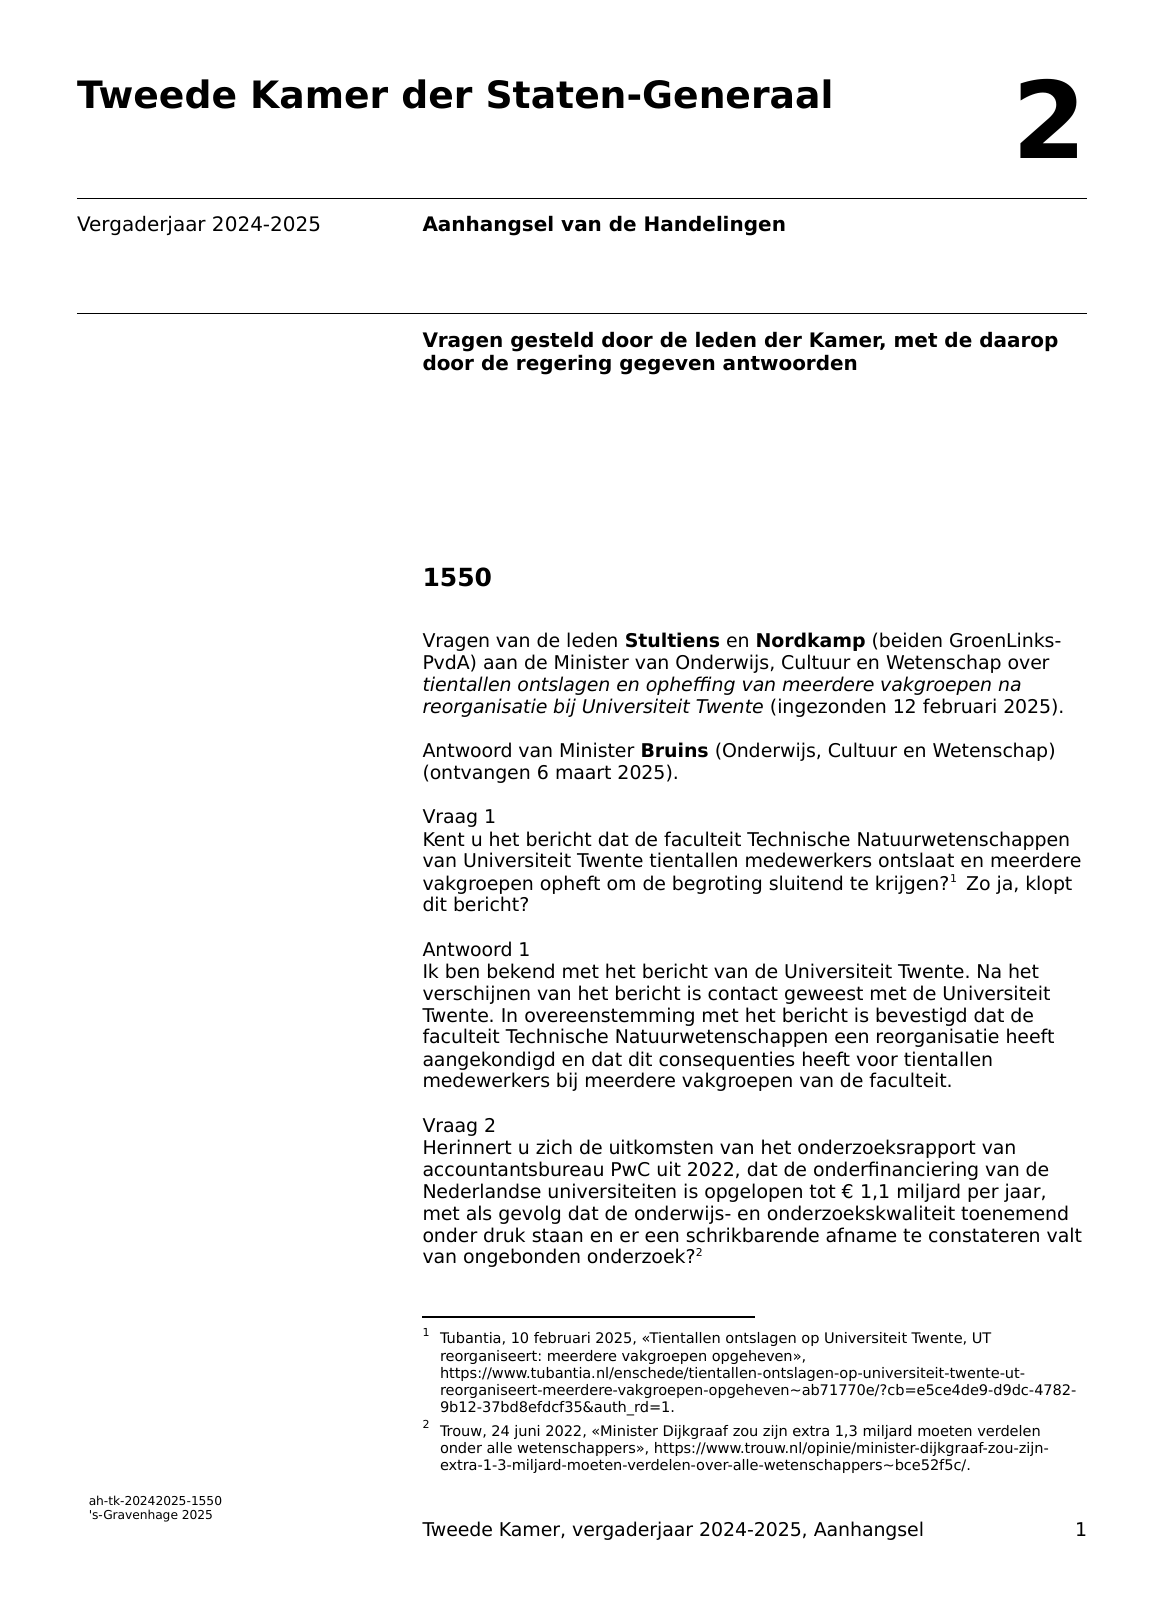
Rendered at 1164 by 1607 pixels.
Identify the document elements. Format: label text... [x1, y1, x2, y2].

text Ik ben bekend met het bericht van de Universiteit Twente. Na het verschijnen van het bericht is contact geweest met de Universiteit Twente. In overeenstemming met het bericht is bevestigd dat de faculteit Technische Natuurwetenschappen een reorganisatie heeft aangekondigd en dat dit consequenties heeft voor tientallen medewerkers bij meerdere vakgroepen van de faculteit. [422, 961, 1087, 1092]
text Antwoord van Minister Bruins (Onderwijs, Cultuur en Wetenschap) (ontvangen 6 maart 2025). [422, 740, 1087, 784]
table_cell [77, 314, 422, 375]
table_header 2 [886, 59, 1087, 198]
table_cell Vragen gesteld door de leden der Kamer, met de daarop door de regering gegeven antwoorden [422, 314, 1087, 375]
text Kent u het bericht dat de faculteit Technische Natuurwetenschappen van Universiteit Twente tientallen medewerkers ontslaat en meerdere vakgroepen opheft om de begroting sluitend te krijgen? Zo ja, klopt dit bericht? [422, 828, 1087, 916]
text 's-Gravenhage 2025 [88, 1508, 323, 1522]
table_header Tweede Kamer der Staten-Generaal [77, 59, 886, 198]
text Tubantia, 10 februari 2025, «Tientallen ontslagen op Universiteit Twente, UT reorganiseert: meerdere vakgroepen opgeheven», https://www.tubantia.nl/enschede/tientallen-ontslagen-op-universiteit-twente-ut-reorganiseert-meerdere-vakgroepen-opgeheven~ab71770e/?cb=e5ce4de9-d9dc-4782-9b12-37bd8efdcf35&auth_rd=1. [422, 1326, 1087, 1416]
text 1550 [422, 563, 1087, 592]
table_cell Aanhangsel van de Handelingen [422, 199, 1087, 313]
text Herinnert u zich de uitkomsten van het onderzoeksrapport van accountantsbureau PwC uit 2022, dat de onderfinanciering van de Nederlandse universiteiten is opgelopen tot € 1,1 miljard per jaar, met als gevolg dat de onderwijs- en onderzoekskwaliteit toenemend onder druk staan en er een schrikbarende afname te constateren valt van ongebonden onderzoek? [422, 1137, 1087, 1268]
text Vraag 2 [422, 1114, 1087, 1137]
text ah-tk-20242025-1550 [88, 1494, 323, 1508]
text Vragen van de leden Stultiens en Nordkamp (beiden GroenLinks-PvdA) aan de Minister van Onderwijs, Cultuur en Wetenschap over tientallen ontslagen en opheffing van meerdere vakgroepen na reorganisatie bij Universiteit Twente (ingezonden 12 februari 2025). [422, 630, 1087, 718]
table_cell Vergaderjaar 2024-2025 [77, 199, 422, 313]
text Trouw, 24 juni 2022, «Minister Dijkgraaf zou zijn extra 1,3 miljard moeten verdelen onder alle wetenschappers», https://www.trouw.nl/opinie/minister-dijkgraaf-zou-zijn-extra-1-3-miljard-moeten-verdelen-over-alle-wetenschappers~bce52f5c/. [422, 1418, 1087, 1474]
text Vraag 1 [422, 806, 1087, 828]
text Antwoord 1 [422, 938, 1087, 961]
